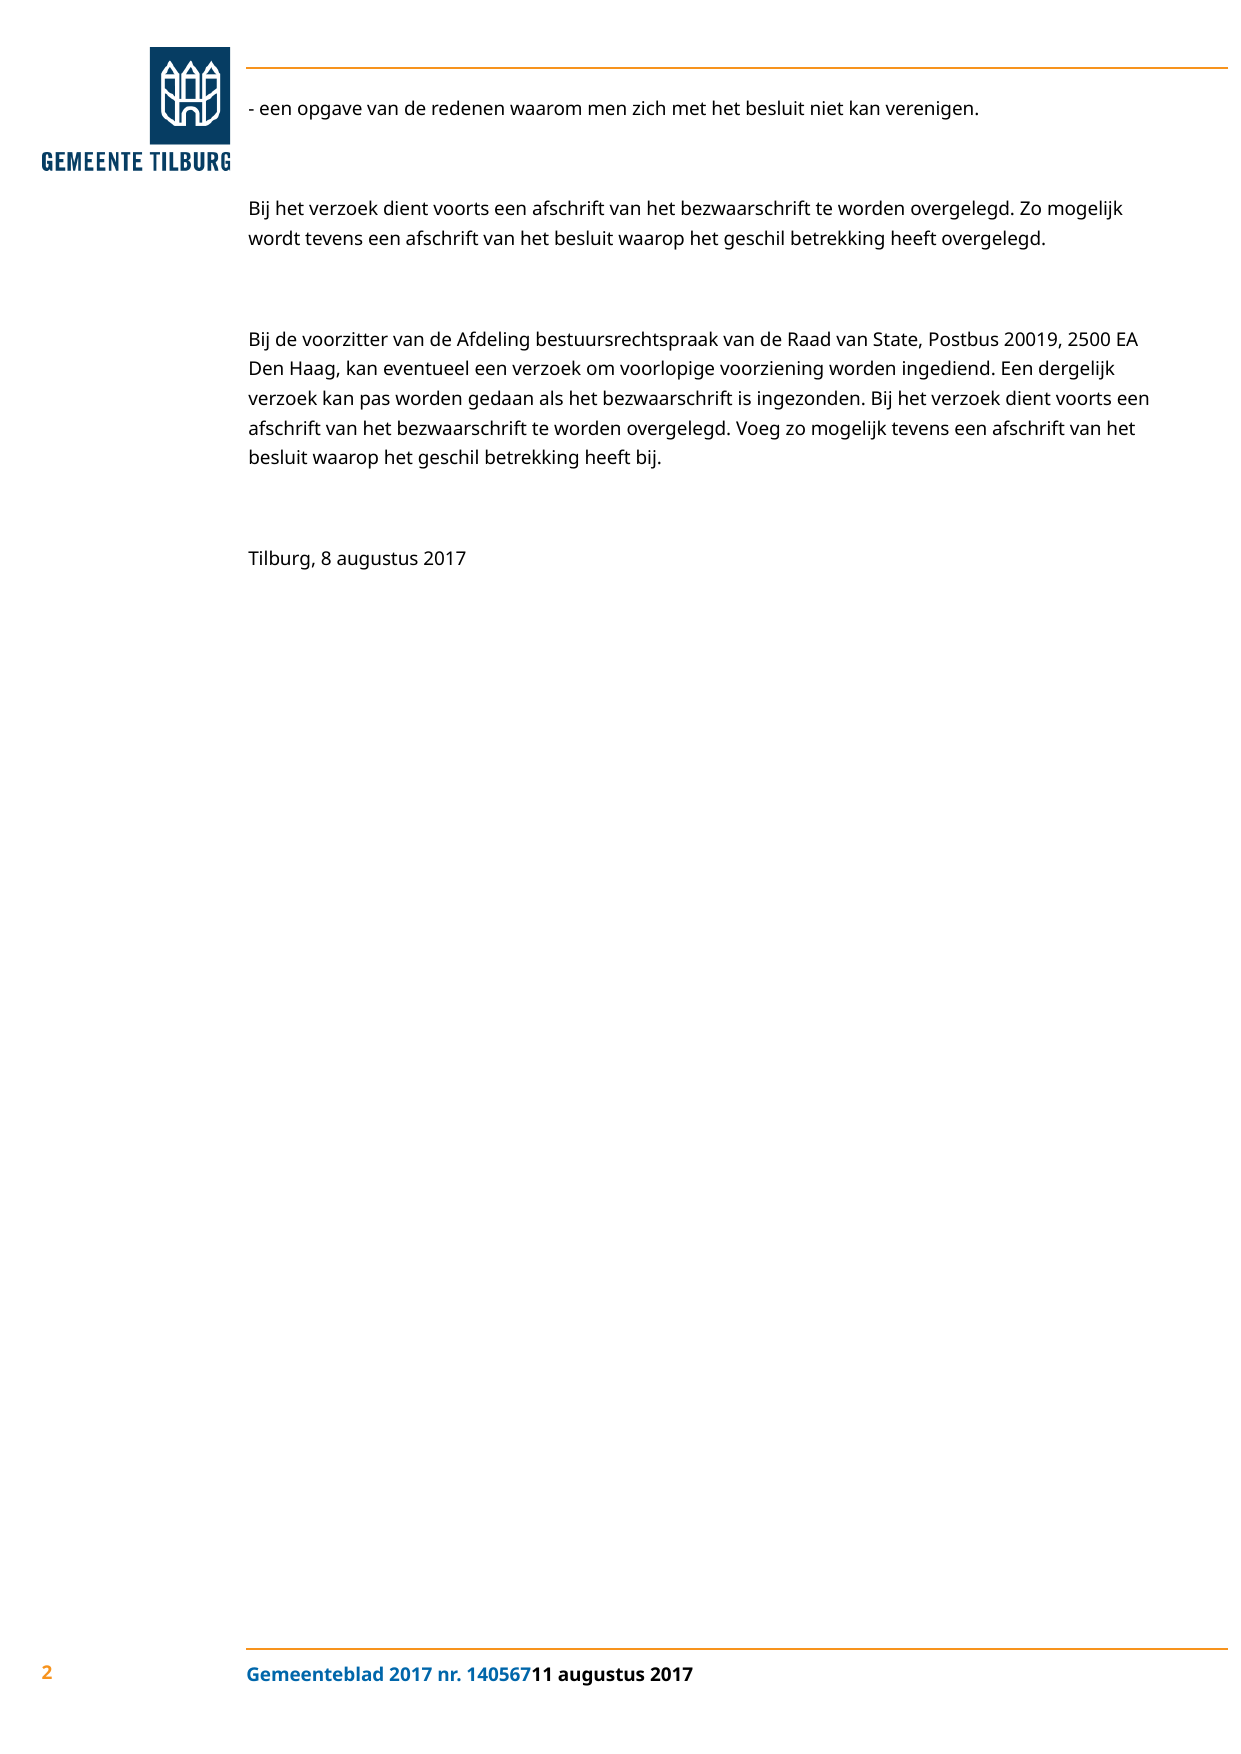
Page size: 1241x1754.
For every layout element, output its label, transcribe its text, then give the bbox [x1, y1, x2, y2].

text Bij de voorzitter van de Afdeling bestuursrechtspraak van de Raad van State, Postbus 20019, 2500 EA Den Haag, kan eventueel een verzoek om voorlopige voorziening worden ingediend. Een dergelijk verzoek kan pas worden gedaan als het bezwaarschrift is ingezonden. Bij het verzoek dient voorts een afschrift van het bezwaarschrift te worden overgelegd. Voeg zo mogelijk tevens een afschrift van het besluit waarop het geschil betrekking heeft bij. [248, 326, 1152, 470]
text Bij het verzoek dient voorts een afschrift van het bezwaarschrift te worden overgelegd. Zo mogelijk wordt tevens een afschrift van het besluit waarop het geschil betrekking heeft overgelegd. [248, 196, 1152, 251]
text - een opgave van de redenen waarom men zich met het besluit niet kan verenigen. [248, 95, 1152, 121]
text Tilburg, 8 augustus 2017 [248, 545, 1152, 571]
picture [41, 47, 231, 172]
